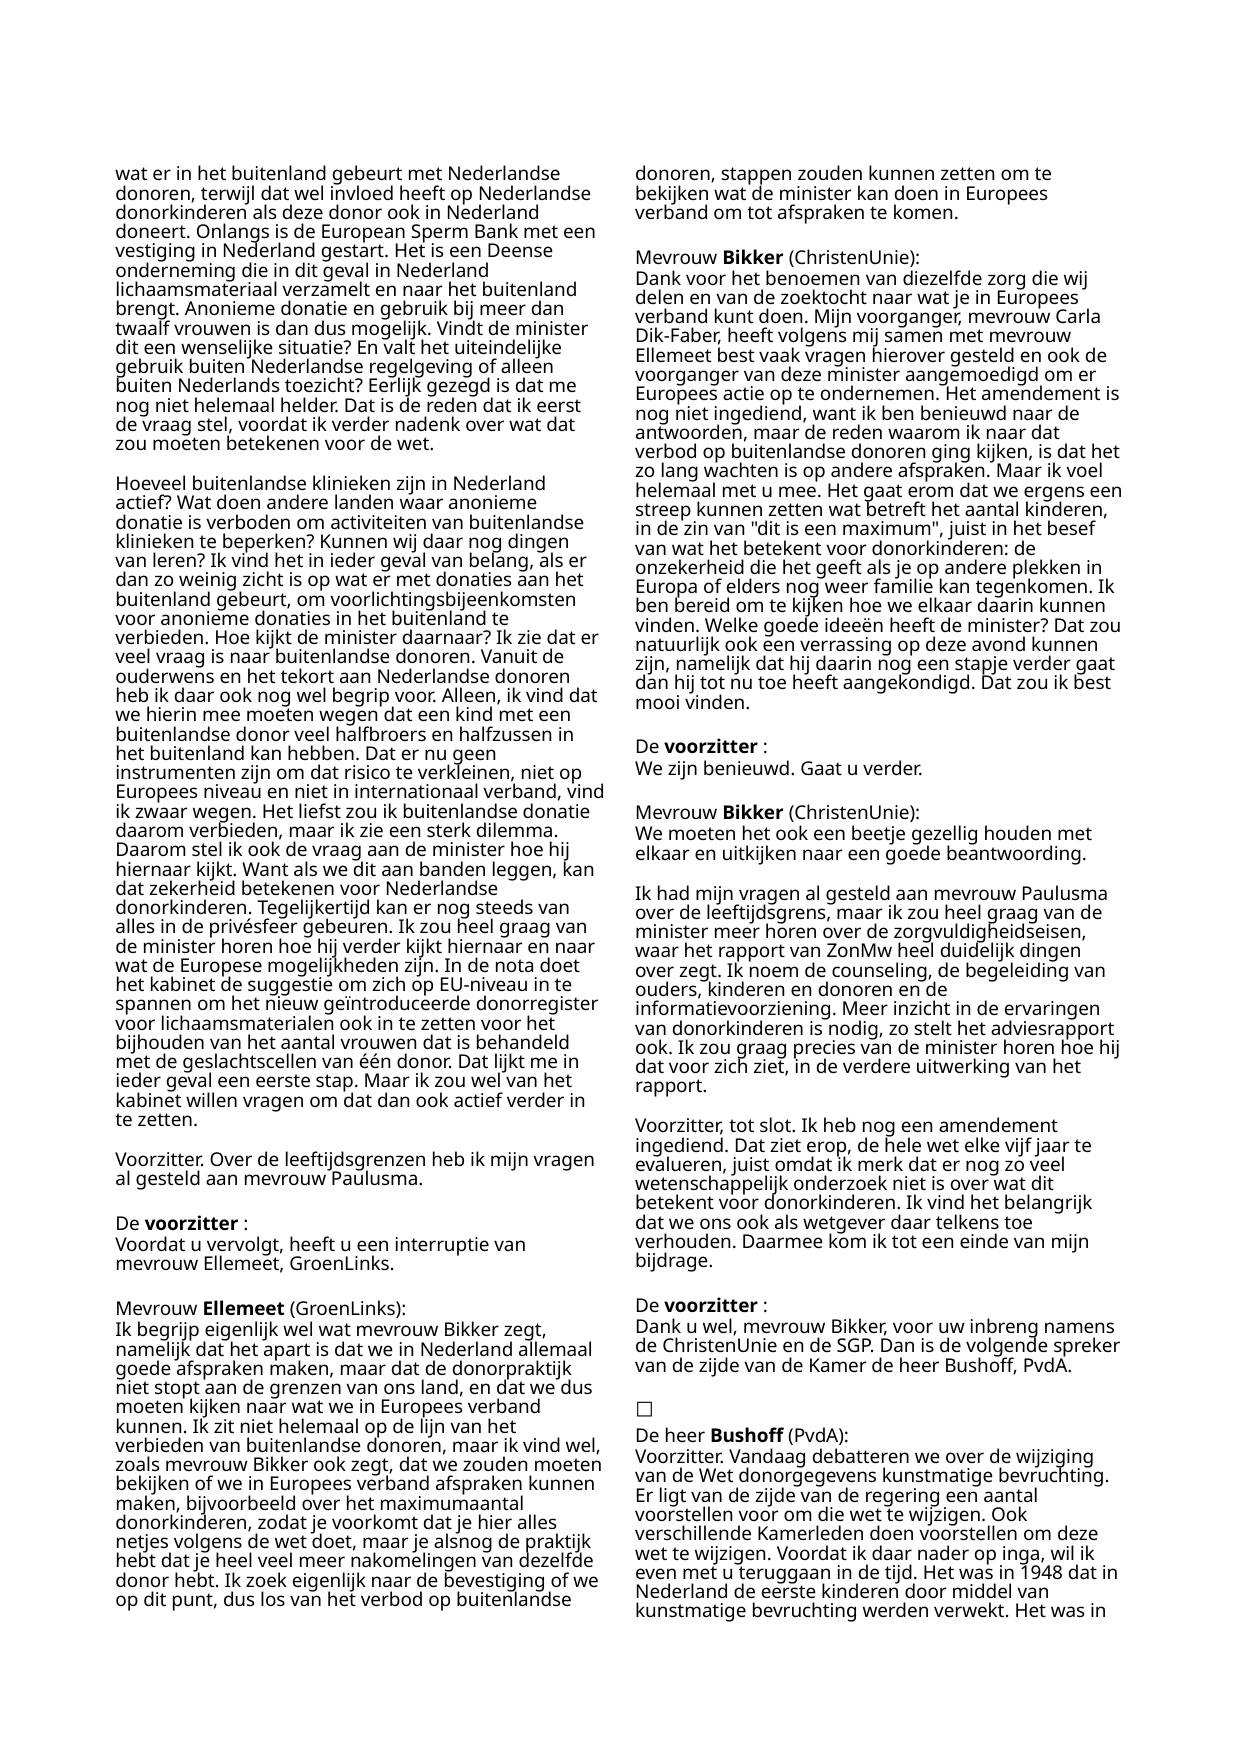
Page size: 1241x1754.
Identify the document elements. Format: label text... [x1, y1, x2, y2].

text donoren, stappen zouden kunnen zetten om te bekijken wat de minister kan doen in Europees verband om tot afspraken te komen. [635, 165, 1125, 223]
text Dank voor het benoemen van diezelfde zorg die wij delen en van de zoektocht naar wat je in Europees verband kunt doen. Mijn voorganger, mevrouw Carla Dik-Faber, heeft volgens mij samen met mevrouw Ellemeet best vaak vragen hierover gesteld en ook de voorganger van deze minister aangemoedigd om er Europees actie op te ondernemen. Het amendement is nog niet ingediend, want ik ben benieuwd naar de antwoorden, maar de reden waarom ik naar dat verbod op buitenlandse donoren ging kijken, is dat het zo lang wachten is op andere afspraken. Maar ik voel helemaal met u mee. Het gaat erom dat we ergens een streep kunnen zetten wat betreft het aantal kinderen, in de zin van "dit is een maximum", juist in het besef van wat het betekent voor donorkinderen: de onzekerheid die het geeft als je op andere plekken in Europa of elders nog weer familie kan tegenkomen. Ik ben bereid om te kijken hoe we elkaar daarin kunnen vinden. Welke goede ideeën heeft de minister? Dat zou natuurlijk ook een verrassing op deze avond kunnen zijn, namelijk dat hij daarin nog een stapje verder gaat dan hij tot nu toe heeft aangekondigd. Dat zou ik best mooi vinden. [635, 270, 1125, 713]
text De voorzitter : [115, 1210, 605, 1236]
text De voorzitter : [635, 734, 1125, 759]
text Voordat u vervolgt, heeft u een interruptie van mevrouw Ellemeet, GroenLinks. [115, 1236, 605, 1275]
text ⬜ [635, 1397, 1125, 1422]
text Hoeveel buitenlandse klinieken zijn in Nederland actief? Wat doen andere landen waar anonieme donatie is verboden om activiteiten van buitenlandse klinieken te beperken? Kunnen wij daar nog dingen van leren? Ik vind het in ieder geval van belang, als er dan zo weinig zicht is op wat er met donaties aan het buitenland gebeurt, om voorlichtingsbijeenkomsten voor anonieme donaties in het buitenland te verbieden. Hoe kijkt de minister daarnaar? Ik zie dat er veel vraag is naar buitenlandse donoren. Vanuit de ouderwens en het tekort aan Nederlandse donoren heb ik daar ook nog wel begrip voor. Alleen, ik vind dat we hierin mee moeten wegen dat een kind met een buitenlandse donor veel halfbroers en halfzussen in het buitenland kan hebben. Dat er nu geen instrumenten zijn om dat risico te verkleinen, niet op Europees niveau en niet in internationaal verband, vind ik zwaar wegen. Het liefst zou ik buitenlandse donatie daarom verbieden, maar ik zie een sterk dilemma. Daarom stel ik ook de vraag aan de minister hoe hij hiernaar kijkt. Want als we dit aan banden leggen, kan dat zekerheid betekenen voor Nederlandse donorkinderen. Tegelijkertijd kan er nog steeds van alles in de privésfeer gebeuren. Ik zou heel graag van de minister horen hoe hij verder kijkt hiernaar en naar wat de Europese mogelijkheden zijn. In de nota doet het kabinet de suggestie om zich op EU-niveau in te spannen om het nieuw geïntroduceerde donorregister voor lichaamsmaterialen ook in te zetten voor het bijhouden van het aantal vrouwen dat is behandeld met de geslachtscellen van één donor. Dat lijkt me in ieder geval een eerste stap. Maar ik zou wel van het kabinet willen vragen om dat dan ook actief verder in te zetten. [115, 475, 605, 1130]
text De voorzitter : [635, 1292, 1125, 1318]
text Mevrouw Ellemeet (GroenLinks): [115, 1296, 605, 1321]
text wat er in het buitenland gebeurt met Nederlandse donoren, terwijl dat wel invloed heeft op Nederlandse donorkinderen als deze donor ook in Nederland doneert. Onlangs is de European Sperm Bank met een vestiging in Nederland gestart. Het is een Deense onderneming die in dit geval in Nederland lichaamsmateriaal verzamelt en naar het buitenland brengt. Anonieme donatie en gebruik bij meer dan twaalf vrouwen is dan dus mogelijk. Vindt de minister dit een wenselijke situatie? En valt het uiteindelijke gebruik buiten Nederlandse regelgeving of alleen buiten Nederlands toezicht? Eerlijk gezegd is dat me nog niet helemaal helder. Dat is de reden dat ik eerst de vraag stel, voordat ik verder nadenk over wat dat zou moeten betekenen voor de wet. [115, 165, 605, 454]
text We zijn benieuwd. Gaat u verder. [635, 759, 1125, 779]
text Mevrouw Bikker (ChristenUnie): [635, 799, 1125, 825]
text Voorzitter, tot slot. Ik heb nog een amendement ingediend. Dat ziet erop, de hele wet elke vijf jaar te evalueren, juist omdat ik merk dat er nog zo veel wetenschappelijk onderzoek niet is over wat dit betekent voor donorkinderen. Ik vind het belangrijk dat we ons ook als wetgever daar telkens toe verhouden. Daarmee kom ik tot een einde van mijn bijdrage. [635, 1117, 1125, 1271]
text Ik begrijp eigenlijk wel wat mevrouw Bikker zegt, namelijk dat het apart is dat we in Nederland allemaal goede afspraken maken, maar dat de donorpraktijk niet stopt aan de grenzen van ons land, en dat we dus moeten kijken naar wat we in Europees verband kunnen. Ik zit niet helemaal op de lijn van het verbieden van buitenlandse donoren, maar ik vind wel, zoals mevrouw Bikker ook zegt, dat we zouden moeten bekijken of we in Europees verband afspraken kunnen maken, bijvoorbeeld over het maximumaantal donorkinderen, zodat je voorkomt dat je hier alles netjes volgens de wet doet, maar je alsnog de praktijk hebt dat je heel veel meer nakomelingen van dezelfde donor hebt. Ik zoek eigenlijk naar de bevestiging of we op dit punt, dus los van het verbod op buitenlandse [115, 1321, 605, 1610]
text De heer Bushoff (PvdA): [635, 1422, 1125, 1448]
text Voorzitter. Over de leeftijdsgrenzen heb ik mijn vragen al gesteld aan mevrouw Paulusma. [115, 1151, 605, 1189]
text Mevrouw Bikker (ChristenUnie): [635, 244, 1125, 270]
text Ik had mijn vragen al gesteld aan mevrouw Paulusma over de leeftijdsgrens, maar ik zou heel graag van de minister meer horen over de zorgvuldigheidseisen, waar het rapport van ZonMw heel duidelijk dingen over zegt. Ik noem de counseling, de begeleiding van ouders, kinderen en donoren en de informatievoorziening. Meer inzicht in de ervaringen van donorkinderen is nodig, zo stelt het adviesrapport ook. Ik zou graag precies van de minister horen hoe hij dat voor zich ziet, in de verdere uitwerking van het rapport. [635, 884, 1125, 1097]
text Voorzitter. Vandaag debatteren we over de wijziging van de Wet donorgegevens kunstmatige bevruchting. Er ligt van de zijde van de regering een aantal voorstellen voor om die wet te wijzigen. Ook verschillende Kamerleden doen voorstellen om deze wet te wijzigen. Voordat ik daar nader op inga, wil ik even met u teruggaan in de tijd. Het was in 1948 dat in Nederland de eerste kinderen door middel van kunstmatige bevruchting werden verwekt. Het was in [635, 1448, 1125, 1622]
text We moeten het ook een beetje gezellig houden met elkaar en uitkijken naar een goede beantwoording. [635, 825, 1125, 864]
text Dank u wel, mevrouw Bikker, voor uw inbreng namens de ChristenUnie en de SGP. Dan is de volgende spreker van de zijde van de Kamer de heer Bushoff, PvdA. [635, 1318, 1125, 1376]
